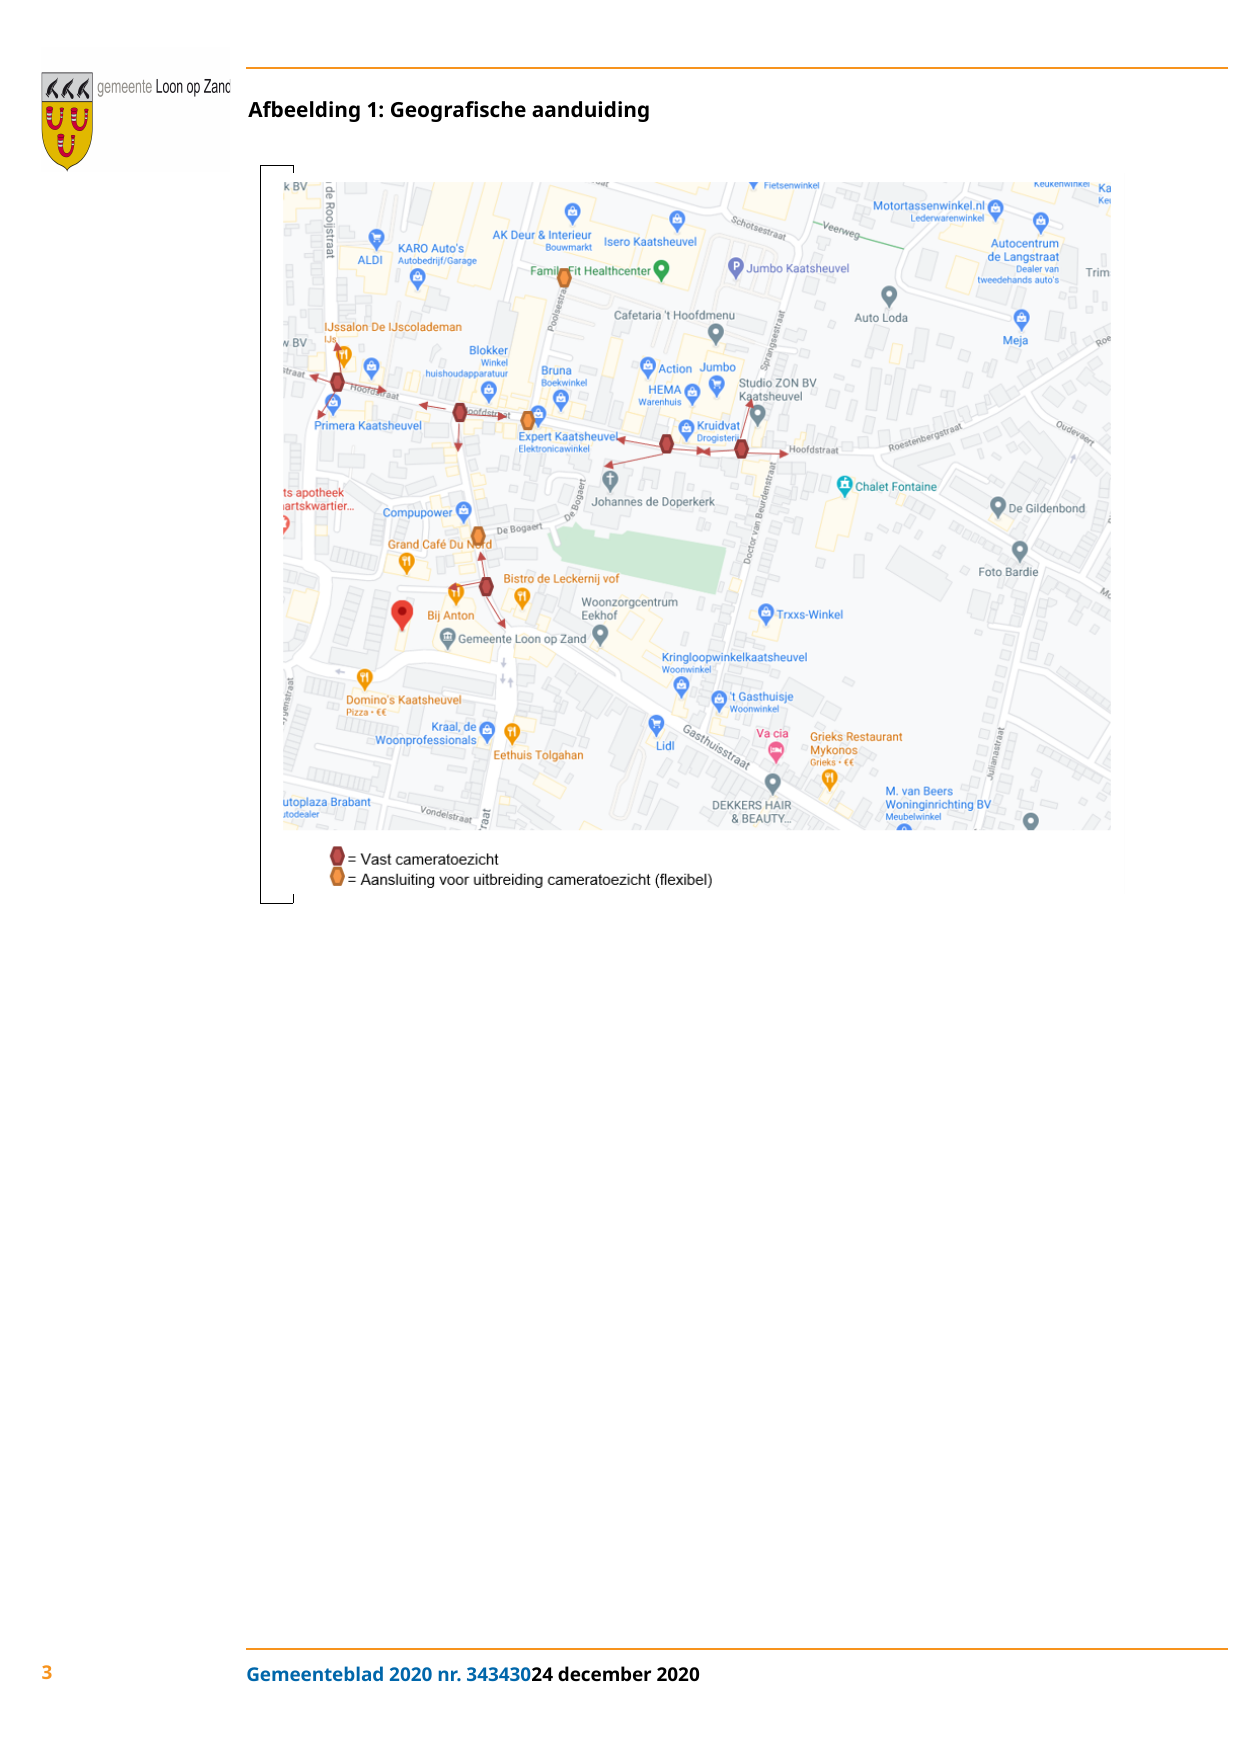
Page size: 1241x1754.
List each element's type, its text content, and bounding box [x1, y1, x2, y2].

picture [41, 47, 231, 172]
picture [268, 173, 1125, 894]
text Afbeelding 1: Geografische aanduiding [248, 95, 1152, 123]
